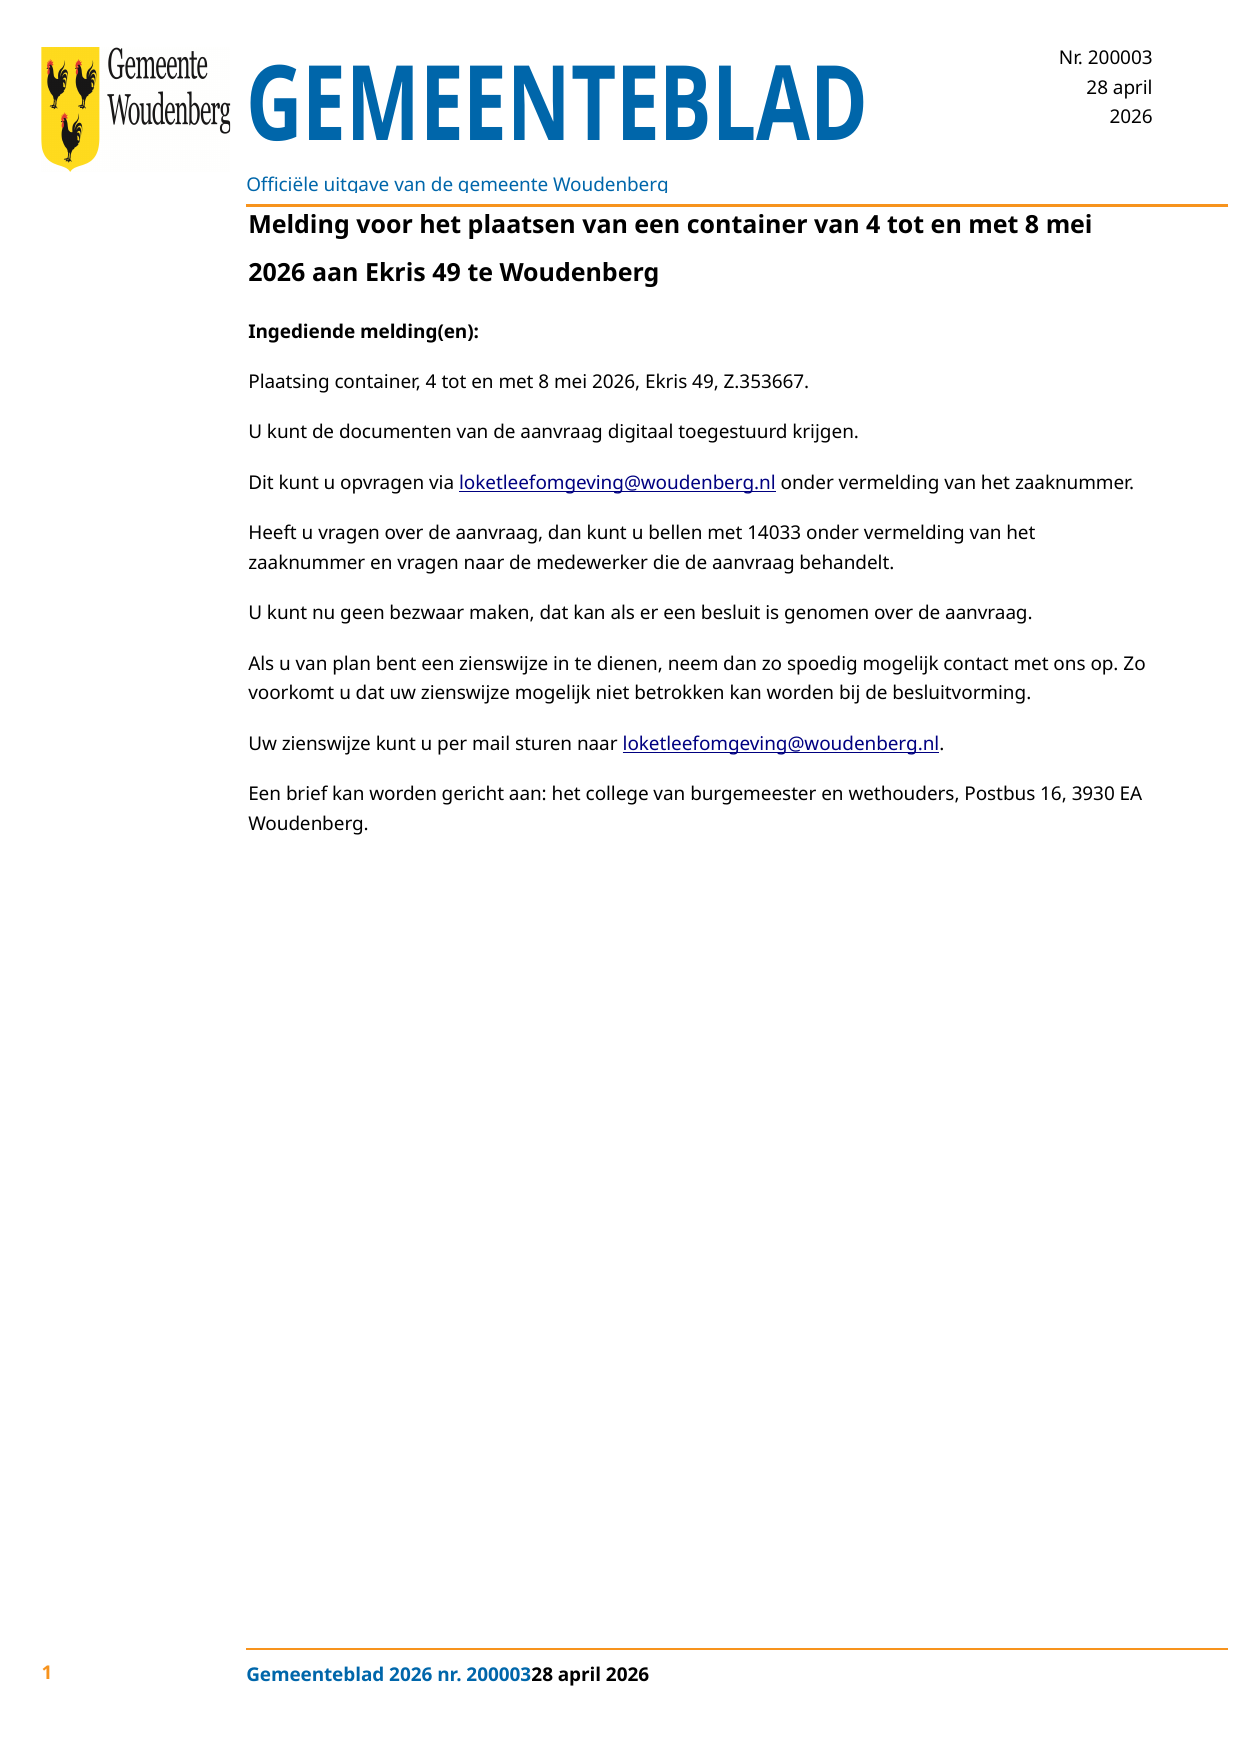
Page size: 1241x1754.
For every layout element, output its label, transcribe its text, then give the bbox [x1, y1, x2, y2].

text U kunt nu geen bezwaar maken, dat kan als er een besluit is genomen over de aanvraag. [248, 599, 1152, 625]
text U kunt de documenten van de aanvraag digitaal toegestuurd krijgen. [248, 419, 1152, 444]
text Een brief kan worden gericht aan: het college van burgemeester en wethouders, Postbus 16, 3930 EA Woudenberg. [248, 780, 1152, 836]
text Plaatsing container, 4 tot en met 8 mei 2026, Ekris 49, Z.353667. [248, 368, 1152, 394]
text Melding voor het plaatsen van een container van 4 tot en met 8 mei 2026 aan Ekris 49 te Woudenberg [248, 207, 1152, 288]
text Ingediende melding(en): [248, 318, 1152, 344]
text Uw zienswijze kunt u per mail sturen naar loketleefomgeving@woudenberg.nl. [248, 730, 1152, 756]
text Heeft u vragen over de aanvraag, dan kunt u bellen met 14033 onder vermelding van het zaaknummer en vragen naar de medewerker die de aanvraag behandelt. [248, 519, 1152, 575]
text Als u van plan bent een zienswijze in te dienen, neem dan zo spoedig mogelijk contact met ons op. Zo voorkomt u dat uw zienswijze mogelijk niet betrokken kan worden bij de besluitvorming. [248, 650, 1152, 705]
text Dit kunt u opvragen via loketleefomgeving@woudenberg.nl onder vermelding van het zaaknummer. [248, 469, 1152, 495]
picture [41, 47, 231, 172]
